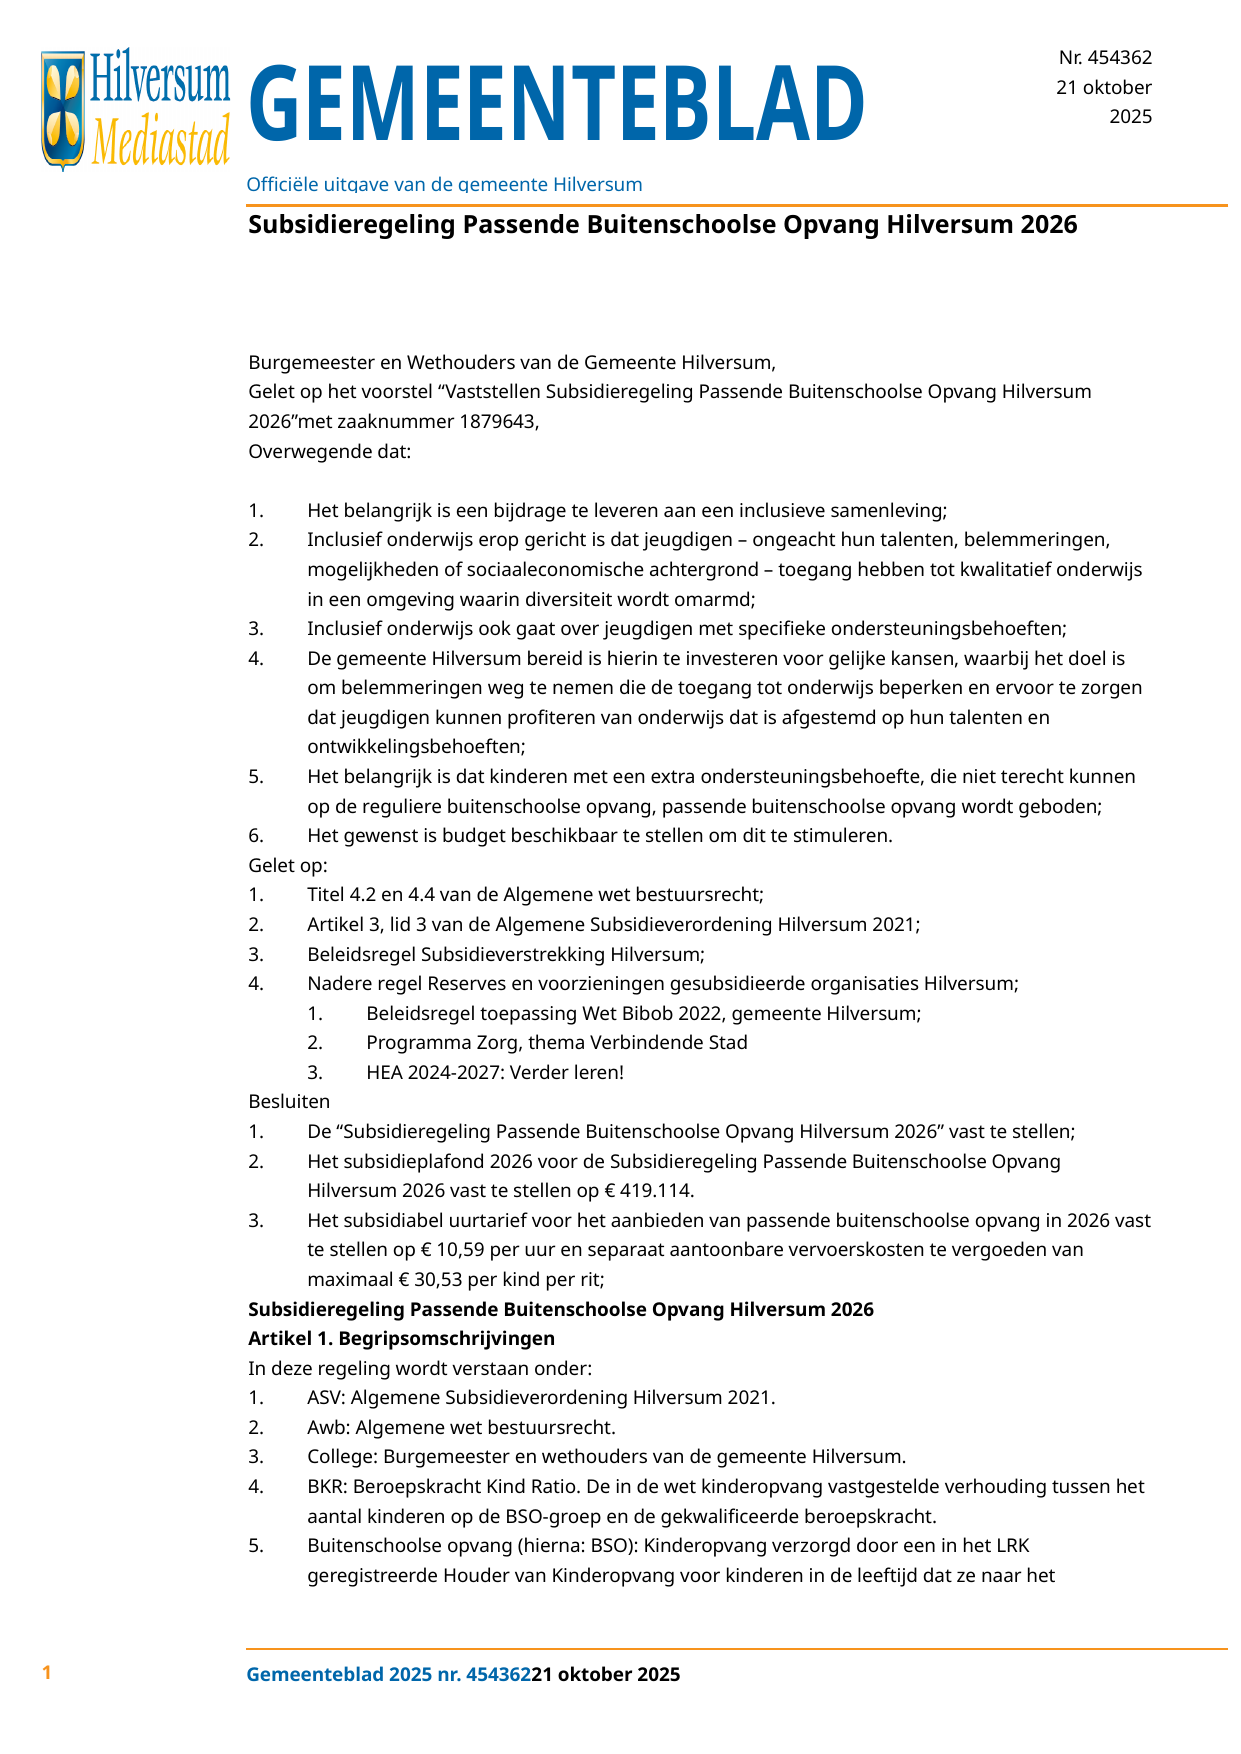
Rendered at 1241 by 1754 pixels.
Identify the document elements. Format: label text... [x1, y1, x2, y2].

text Burgemeester en Wethouders van de Gemeente Hilversum, [248, 349, 1152, 375]
list Programma Zorg, thema Verbindende Stad [307, 1029, 1152, 1055]
list Het belangrijk is dat kinderen met een extra ondersteuningsbehoefte, die niet terecht kunnen op de reguliere buitenschoolse opvang, passende buitenschoolse opvang wordt geboden; [248, 763, 1152, 819]
list Inclusief onderwijs erop gericht is dat jeugdigen – ongeacht hun talenten, belemmeringen, mogelijkheden of sociaaleconomische achtergrond – toegang hebben tot kwalitatief onderwijs in een omgeving waarin diversiteit wordt omarmd; [248, 527, 1152, 612]
list Beleidsregel toepassing Wet Bibob 2022, gemeente Hilversum; [307, 1000, 1152, 1026]
list Het subsidiabel uurtarief voor het aanbieden van passende buitenschoolse opvang in 2026 vast te stellen op € 10,59 per uur en separaat aantoonbare vervoerskosten te vergoeden van maximaal € 30,53 per kind per rit; [248, 1207, 1152, 1292]
picture [41, 47, 231, 172]
text Gelet op het voorstel “Vaststellen Subsidieregeling Passende Buitenschoolse Opvang Hilversum 2026”met zaaknummer 1879643, [248, 379, 1152, 434]
list HEA 2024-2027: Verder leren! [307, 1059, 1152, 1085]
list Het subsidieplafond 2026 voor de Subsidieregeling Passende Buitenschoolse Opvang Hilversum 2026 vast te stellen op € 419.114. [248, 1148, 1152, 1203]
text Besluiten [248, 1089, 1152, 1114]
text In deze regeling wordt verstaan onder: [248, 1355, 1152, 1381]
list Artikel 3, lid 3 van de Algemene Subsidieverordening Hilversum 2021; [248, 911, 1152, 937]
list Het belangrijk is een bijdrage te leveren aan een inclusieve samenleving; [248, 497, 1152, 523]
text Subsidieregeling Passende Buitenschoolse Opvang Hilversum 2026 [248, 207, 1152, 241]
list Awb: Algemene wet bestuursrecht. [248, 1414, 1152, 1440]
list De “Subsidieregeling Passende Buitenschoolse Opvang Hilversum 2026” vast te stellen; [248, 1118, 1152, 1144]
list De gemeente Hilversum bereid is hierin te investeren voor gelijke kansen, waarbij het doel is om belemmeringen weg te nemen die de toegang tot onderwijs beperken en ervoor te zorgen dat jeugdigen kunnen profiteren van onderwijs dat is afgestemd op hun talenten en ontwikkelingsbehoeften; [248, 645, 1152, 759]
text Artikel 1. Begripsomschrijvingen [248, 1325, 1152, 1351]
list College: Burgemeester en wethouders van de gemeente Hilversum. [248, 1444, 1152, 1469]
list BKR: Beroepskracht Kind Ratio. De in de wet kinderopvang vastgestelde verhouding tussen het aantal kinderen op de BSO-groep en de gekwalificeerde beroepskracht. [248, 1473, 1152, 1529]
text Subsidieregeling Passende Buitenschoolse Opvang Hilversum 2026 [248, 1296, 1152, 1322]
list ASV: Algemene Subsidieverordening Hilversum 2021. [248, 1384, 1152, 1410]
list Titel 4.2 en 4.4 van de Algemene wet bestuursrecht; [248, 882, 1152, 907]
text Overwegende dat: [248, 438, 1152, 464]
list Beleidsregel Subsidieverstrekking Hilversum; [248, 941, 1152, 967]
list Buitenschoolse opvang (hierna: BSO): Kinderopvang verzorgd door een in het LRK geregistreerde Houder van Kinderopvang voor kinderen in de leeftijd dat ze naar het [248, 1532, 1152, 1588]
text Gelet op: [248, 852, 1152, 878]
list Inclusief onderwijs ook gaat over jeugdigen met specifieke ondersteuningsbehoeften; [248, 615, 1152, 641]
list Nadere regel Reserves en voorzieningen gesubsidieerde organisaties Hilversum; [248, 970, 1152, 996]
list Het gewenst is budget beschikbaar te stellen om dit te stimuleren. [248, 822, 1152, 848]
